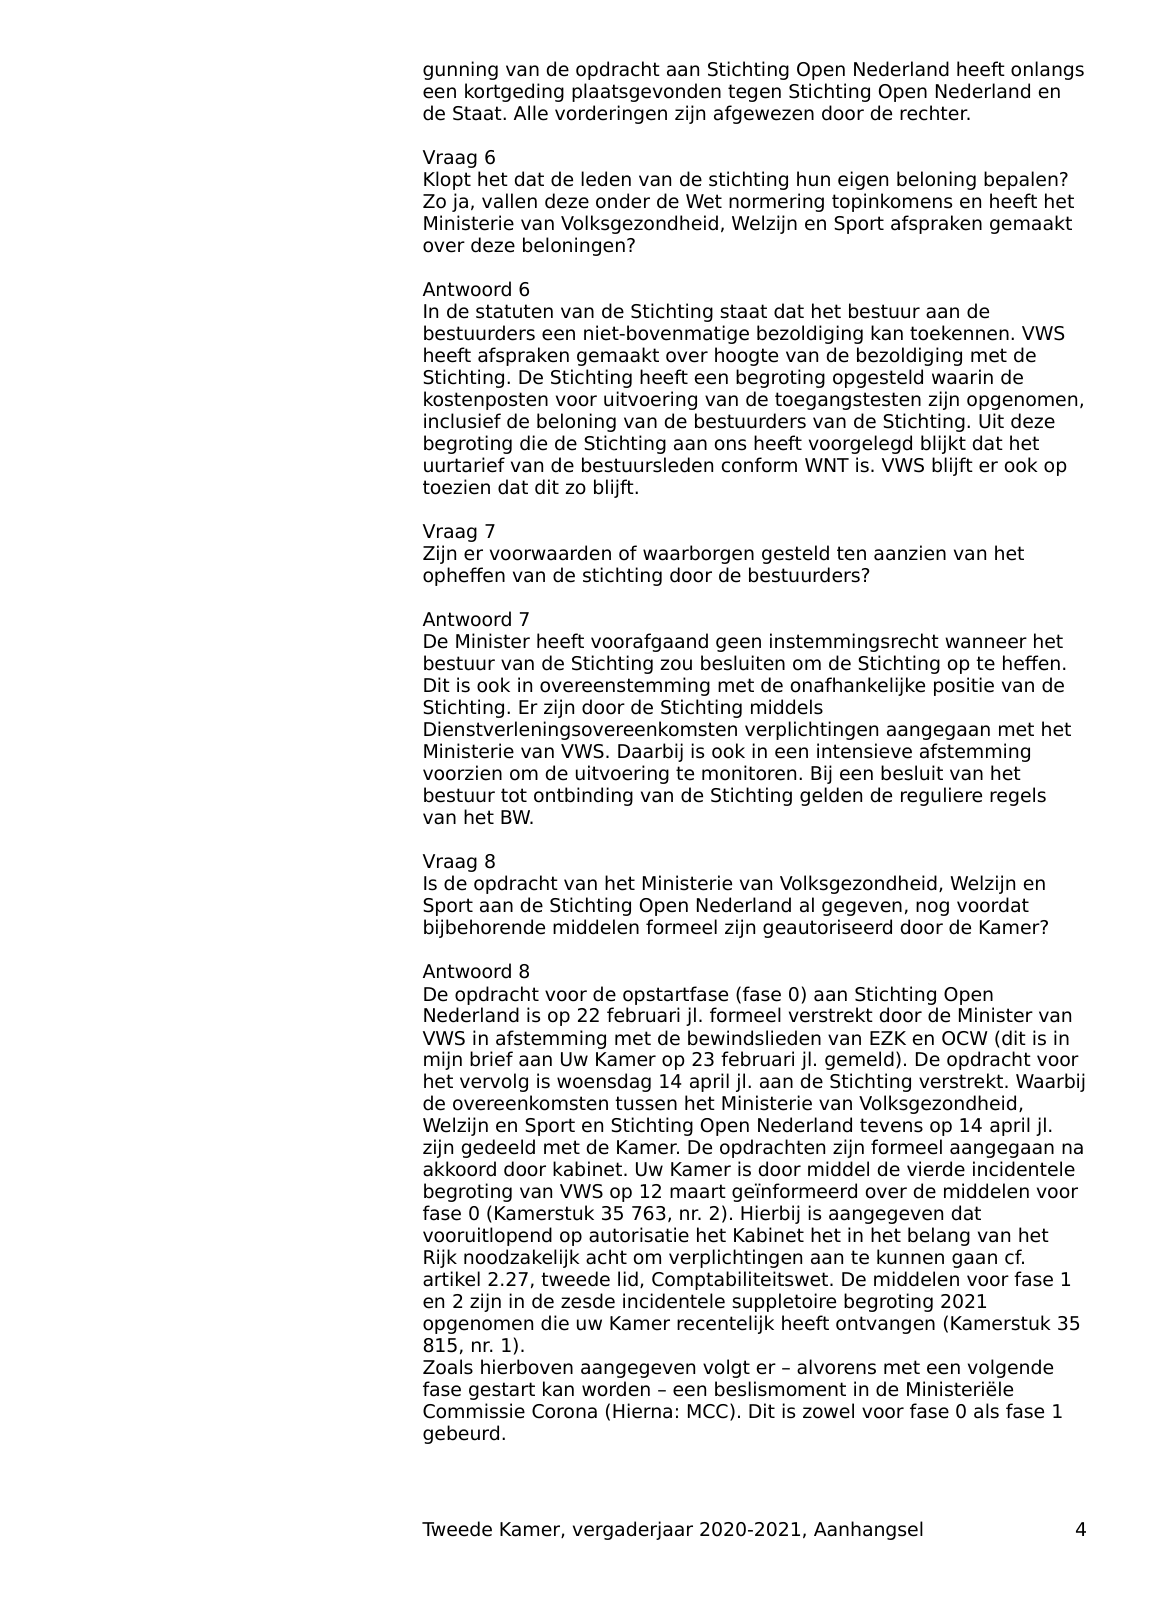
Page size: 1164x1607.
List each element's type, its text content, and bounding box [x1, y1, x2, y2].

text In de statuten van de Stichting staat dat het bestuur aan de bestuurders een niet-bovenmatige bezoldiging kan toekennen. VWS heeft afspraken gemaakt over hoogte van de bezoldiging met de Stichting. De Stichting heeft een begroting opgesteld waarin de kostenposten voor uitvoering van de toegangstesten zijn opgenomen, inclusief de beloning van de bestuurders van de Stichting. Uit deze begroting die de Stichting aan ons heeft voorgelegd blijkt dat het uurtarief van de bestuursleden conform WNT is. VWS blijft er ook op toezien dat dit zo blijft. [422, 301, 1087, 499]
text Antwoord 8 [422, 961, 1087, 983]
text De opdracht voor de opstartfase (fase 0) aan Stichting Open Nederland is op 22 februari jl. formeel verstrekt door de Minister van VWS in afstemming met de bewindslieden van EZK en OCW (dit is in mijn brief aan Uw Kamer op 23 februari jl. gemeld). De opdracht voor het vervolg is woensdag 14 april jl. aan de Stichting verstrekt. Waarbij de overeenkomsten tussen het Ministerie van Volksgezondheid, Welzijn en Sport en Stichting Open Nederland tevens op 14 april jl. zijn gedeeld met de Kamer. De opdrachten zijn formeel aangegaan na akkoord door kabinet. Uw Kamer is door middel de vierde incidentele begroting van VWS op 12 maart geïnformeerd over de middelen voor fase 0 (Kamerstuk 35 763, nr. 2). Hierbij is aangegeven dat vooruitlopend op autorisatie het Kabinet het in het belang van het Rijk noodzakelijk acht om verplichtingen aan te kunnen gaan cf. artikel 2.27, tweede lid, Comptabiliteitswet. De middelen voor fase 1 en 2 zijn in de zesde incidentele suppletoire begroting 2021 opgenomen die uw Kamer recentelijk heeft ontvangen (Kamerstuk 35 815, nr. 1). [422, 983, 1087, 1357]
text Klopt het dat de leden van de stichting hun eigen beloning bepalen? Zo ja, vallen deze onder de Wet normering topinkomens en heeft het Ministerie van Volksgezondheid, Welzijn en Sport afspraken gemaakt over deze beloningen? [422, 169, 1087, 257]
text De Minister heeft voorafgaand geen instemmingsrecht wanneer het bestuur van de Stichting zou besluiten om de Stichting op te heffen. Dit is ook in overeenstemming met de onafhankelijke positie van de Stichting. Er zijn door de Stichting middels Dienstverleningsovereenkomsten verplichtingen aangegaan met het Ministerie van VWS. Daarbij is ook in een intensieve afstemming voorzien om de uitvoering te monitoren. Bij een besluit van het bestuur tot ontbinding van de Stichting gelden de reguliere regels van het BW. [422, 631, 1087, 829]
text Vraag 7 [422, 521, 1087, 543]
text Zijn er voorwaarden of waarborgen gesteld ten aanzien van het opheffen van de stichting door de bestuurders? [422, 543, 1087, 587]
text Antwoord 6 [422, 279, 1087, 301]
text Vraag 8 [422, 851, 1087, 873]
text Vraag 6 [422, 147, 1087, 169]
text Antwoord 7 [422, 609, 1087, 631]
text Zoals hierboven aangegeven volgt er – alvorens met een volgende fase gestart kan worden – een beslismoment in de Ministeriële Commissie Corona (Hierna: MCC). Dit is zowel voor fase 0 als fase 1 gebeurd. [422, 1357, 1087, 1445]
text Is de opdracht van het Ministerie van Volksgezondheid, Welzijn en Sport aan de Stichting Open Nederland al gegeven, nog voordat bijbehorende middelen formeel zijn geautoriseerd door de Kamer? [422, 873, 1087, 939]
text gunning van de opdracht aan Stichting Open Nederland heeft onlangs een kortgeding plaatsgevonden tegen Stichting Open Nederland en de Staat. Alle vorderingen zijn afgewezen door de rechter. [422, 59, 1087, 125]
